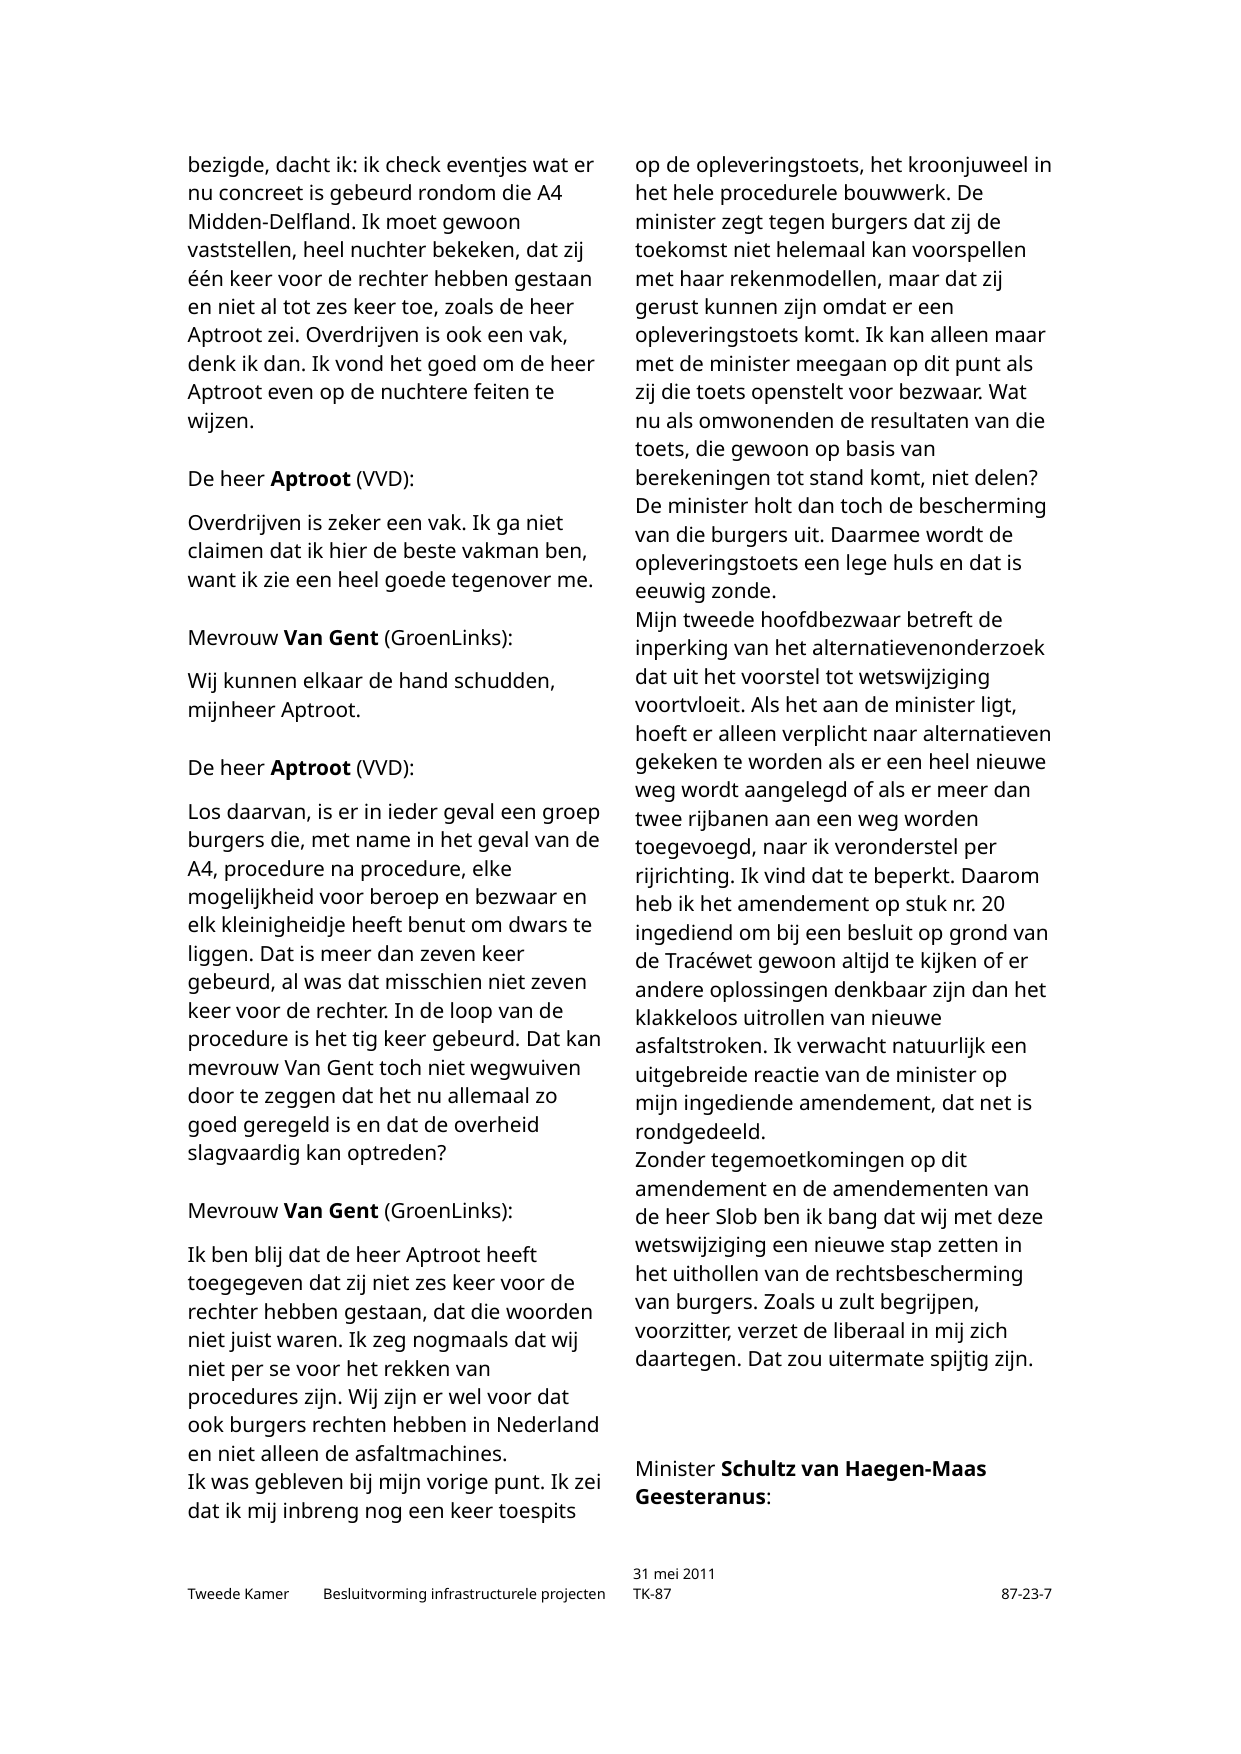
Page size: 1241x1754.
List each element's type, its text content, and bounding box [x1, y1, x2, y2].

text Los daarvan, is er in ieder geval een groep burgers die, met name in het geval van de A4, procedure na procedure, elke mogelijkheid voor beroep en bezwaar en elk kleinigheidje heeft benut om dwars te liggen. Dat is meer dan zeven keer gebeurd, al was dat misschien niet zeven keer voor de rechter. In de loop van de procedure is het tig keer gebeurd. Dat kan mevrouw Van Gent toch niet wegwuiven door te zeggen dat het nu allemaal zo goed geregeld is en dat de overheid slagvaardig kan optreden? [187, 797, 605, 1167]
text Mijn tweede hoofdbezwaar betreft de inperking van het alternatievenonderzoek dat uit het voorstel tot wetswijziging voortvloeit. Als het aan de minister ligt, hoeft er alleen verplicht naar alternatieven gekeken te worden als er een heel nieuwe weg wordt aangelegd of als er meer dan twee rijbanen aan een weg worden toegevoegd, naar ik veronderstel per rijrichting. Ik vind dat te beperkt. Daarom heb ik het amendement op stuk nr. 20 ingediend om bij een besluit op grond van de Tracéwet gewoon altijd te kijken of er andere oplossingen denkbaar zijn dan het klakkeloos uitrollen van nieuwe asfaltstroken. Ik verwacht natuurlijk een uitgebreide reactie van de minister op mijn ingediende amendement, dat net is rondgedeeld. [635, 605, 1053, 1145]
text Wij kunnen elkaar de hand schudden, mijnheer Aptroot. [187, 667, 605, 723]
text Minister Schultz van Haegen-Maas Geesteranus: [635, 1454, 1053, 1511]
text Zonder tegemoetkomingen op dit amendement en de amendementen van de heer Slob ben ik bang dat wij met deze wetswijziging een nieuwe stap zetten in het uithollen van de rechtsbescherming van burgers. Zoals u zult begrijpen, voorzitter, verzet de liberaal in mij zich daartegen. Dat zou uitermate spijtig zijn. [635, 1145, 1053, 1373]
text Ik was gebleven bij mijn vorige punt. Ik zei dat ik mij inbreng nog een keer toespits [187, 1467, 605, 1524]
text bezigde, dacht ik: ik check eventjes wat er nu concreet is gebeurd rondom die A4 Midden-Delfland. Ik moet gewoon vaststellen, heel nuchter bekeken, dat zij één keer voor de rechter hebben gestaan en niet al tot zes keer toe, zoals de heer Aptroot zei. Overdrijven is ook een vak, denk ik dan. Ik vond het goed om de heer Aptroot even op de nuchtere feiten te wijzen. [187, 150, 605, 434]
text Overdrijven is zeker een vak. Ik ga niet claimen dat ik hier de beste vakman ben, want ik zie een heel goede tegenover me. [187, 508, 605, 593]
text De heer Aptroot (VVD): [187, 464, 605, 493]
text op de opleveringstoets, het kroonjuweel in het hele procedurele bouwwerk. De minister zegt tegen burgers dat zij de toekomst niet helemaal kan voorspellen met haar rekenmodellen, maar dat zij gerust kunnen zijn omdat er een opleveringstoets komt. Ik kan alleen maar met de minister meegaan op dit punt als zij die toets openstelt voor bezwaar. Wat nu als omwonenden de resultaten van die toets, die gewoon op basis van berekeningen tot stand komt, niet delen? De minister holt dan toch de bescherming van die burgers uit. Daarmee wordt de opleveringstoets een lege huls en dat is eeuwig zonde. [635, 150, 1053, 605]
text De heer Aptroot (VVD): [187, 753, 605, 782]
text Ik ben blij dat de heer Aptroot heeft toegegeven dat zij niet zes keer voor de rechter hebben gestaan, dat die woorden niet juist waren. Ik zeg nogmaals dat wij niet per se voor het rekken van procedures zijn. Wij zijn er wel voor dat ook burgers rechten hebben in Nederland en niet alleen de asfaltmachines. [187, 1240, 605, 1467]
text  [635, 1403, 1053, 1431]
text Mevrouw Van Gent (GroenLinks): [187, 1197, 605, 1225]
text Mevrouw Van Gent (GroenLinks): [187, 623, 605, 652]
